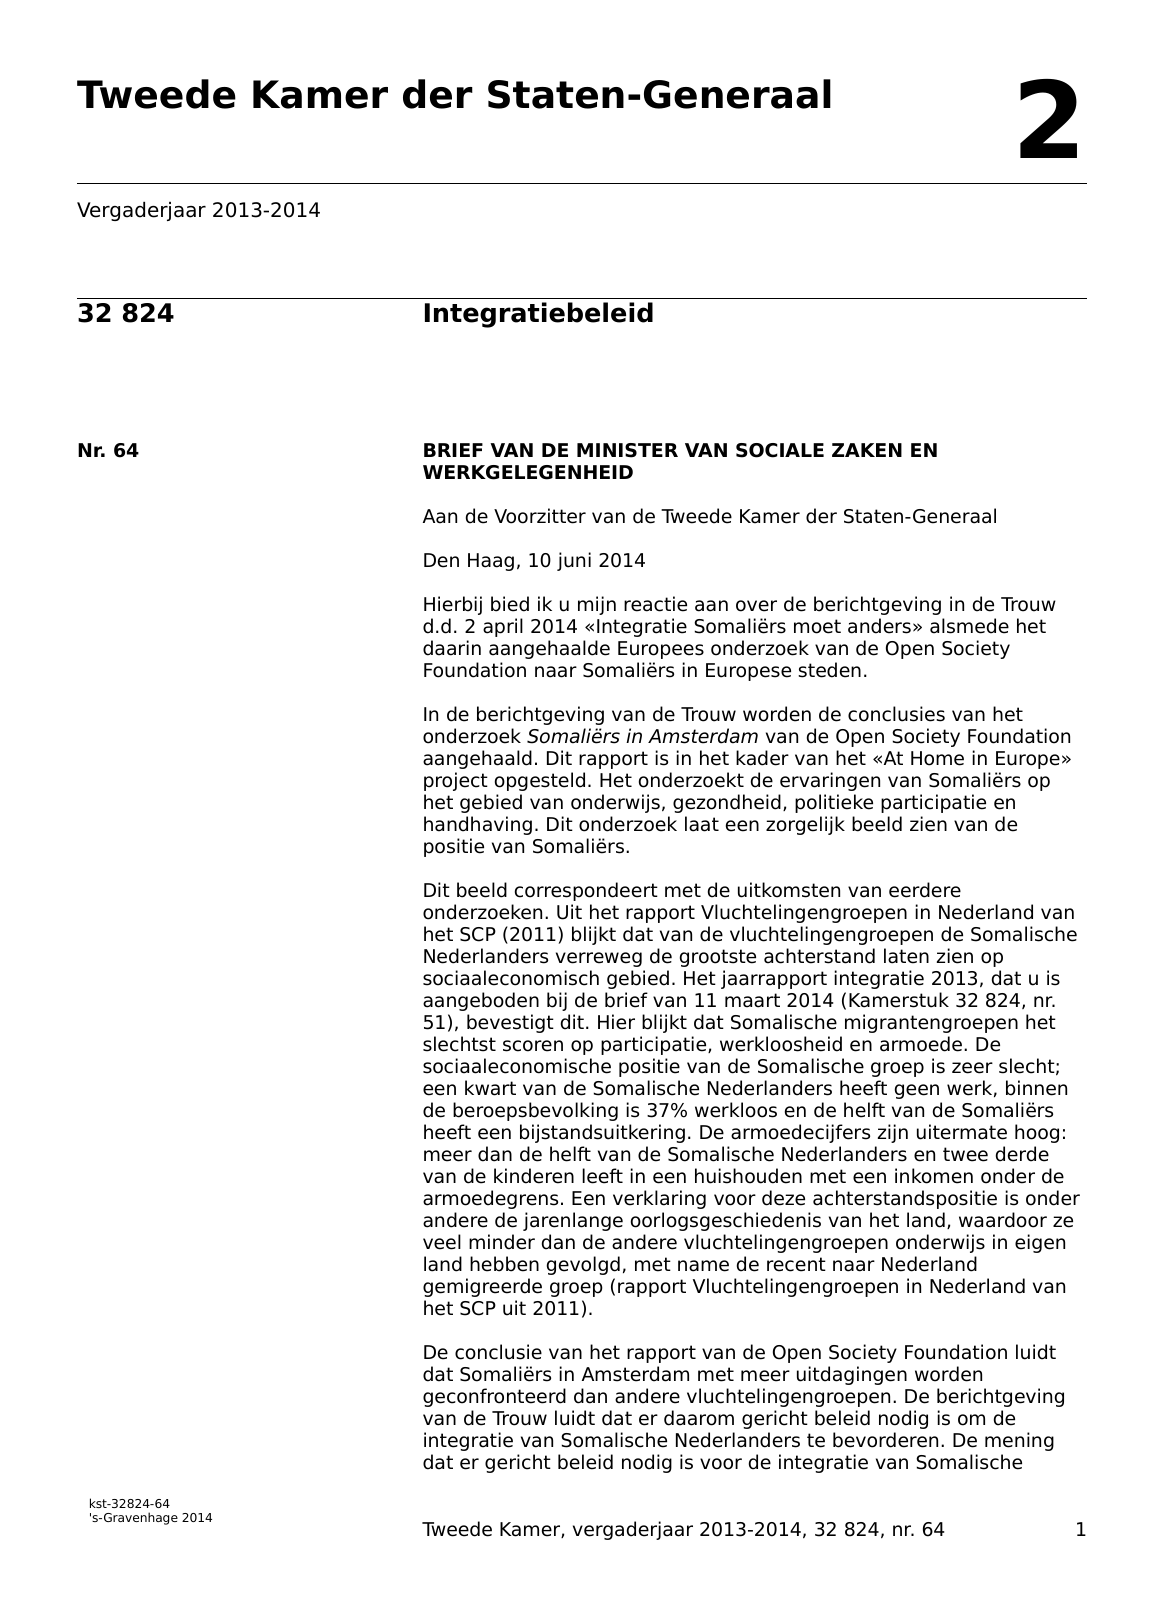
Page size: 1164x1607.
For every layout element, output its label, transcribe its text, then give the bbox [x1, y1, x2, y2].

subtitle Nr. 64 BRIEF VAN DE MINISTER VAN SOCIALE ZAKEN EN WERKGELEGENHEID [77, 440, 1087, 484]
text De conclusie van het rapport van de Open Society Foundation luidt dat Somaliërs in Amsterdam met meer uitdagingen worden geconfronteerd dan andere vluchtelingengroepen. De berichtgeving van de Trouw luidt dat er daarom gericht beleid nodig is om de integratie van Somalische Nederlanders te bevorderen. De mening dat er gericht beleid nodig is voor de integratie van Somalische [422, 1342, 1087, 1474]
subtitle 32 824 Integratiebeleid [77, 299, 1087, 329]
text kst-32824-64 [88, 1497, 323, 1511]
text Dit beeld correspondeert met de uitkomsten van eerdere onderzoeken. Uit het rapport Vluchtelingengroepen in Nederland van het SCP (2011) blijkt dat van de vluchtelingengroepen de Somalische Nederlanders verreweg de grootste achterstand laten zien op sociaaleconomisch gebied. Het jaarrapport integratie 2013, dat u is aangeboden bij de brief van 11 maart 2014 (Kamerstuk 32 824, nr. 51), bevestigt dit. Hier blijkt dat Somalische migrantengroepen het slechtst scoren op participatie, werkloosheid en armoede. De sociaaleconomische positie van de Somalische groep is zeer slecht; een kwart van de Somalische Nederlanders heeft geen werk, binnen de beroepsbevolking is 37% werkloos en de helft van de Somaliërs heeft een bijstandsuitkering. De armoedecijfers zijn uitermate hoog: meer dan de helft van de Somalische Nederlanders en twee derde van de kinderen leeft in een huishouden met een inkomen onder de armoedegrens. Een verklaring voor deze achterstandspositie is onder andere de jarenlange oorlogsgeschiedenis van het land, waardoor ze veel minder dan de andere vluchtelingengroepen onderwijs in eigen land hebben gevolgd, met name de recent naar Nederland gemigreerde groep (rapport Vluchtelingengroepen in Nederland van het SCP uit 2011). [422, 880, 1087, 1320]
text 's-Gravenhage 2014 [88, 1511, 323, 1525]
table_header 2 [886, 59, 1087, 183]
text In de berichtgeving van de Trouw worden de conclusies van het onderzoek Somaliërs in Amsterdam van de Open Society Foundation aangehaald. Dit rapport is in het kader van het «At Home in Europe» project opgesteld. Het onderzoekt de ervaringen van Somaliërs op het gebied van onderwijs, gezondheid, politieke participatie en handhaving. Dit onderzoek laat een zorgelijk beeld zien van de positie van Somaliërs. [422, 704, 1087, 858]
text Aan de Voorzitter van de Tweede Kamer der Staten-Generaal [422, 506, 1087, 528]
table_header Tweede Kamer der Staten-Generaal [77, 59, 886, 183]
text Hierbij bied ik u mijn reactie aan over de berichtgeving in de Trouw d.d. 2 april 2014 «Integratie Somaliërs moet anders» alsmede het daarin aangehaalde Europees onderzoek van de Open Society Foundation naar Somaliërs in Europese steden. [422, 594, 1087, 682]
text Den Haag, 10 juni 2014 [422, 550, 1087, 572]
table_cell Vergaderjaar 2013-2014 [77, 184, 1087, 298]
